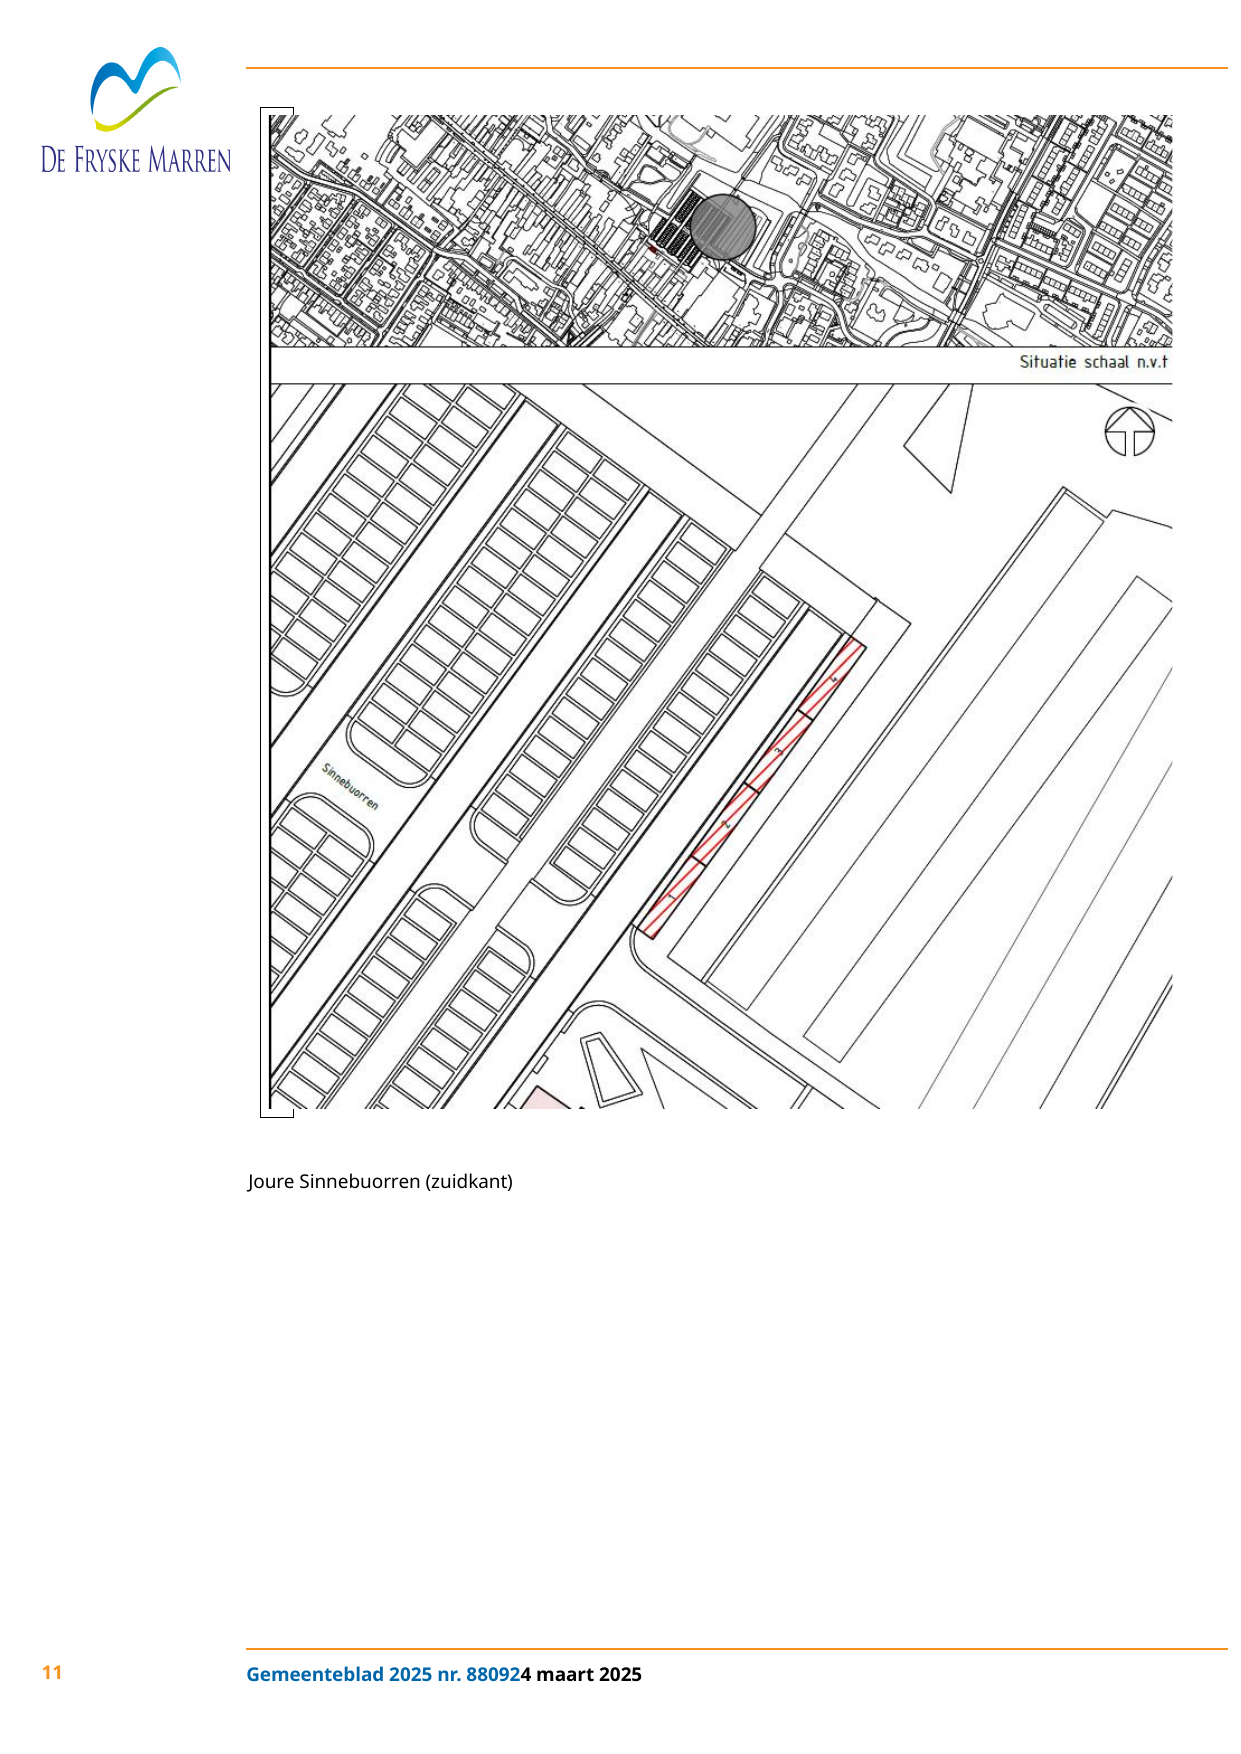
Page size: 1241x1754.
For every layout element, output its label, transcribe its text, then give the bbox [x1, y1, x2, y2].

text Joure Sinnebuorren (zuidkant) [248, 1168, 1152, 1194]
picture [268, 115, 1173, 1109]
picture [41, 47, 231, 172]
